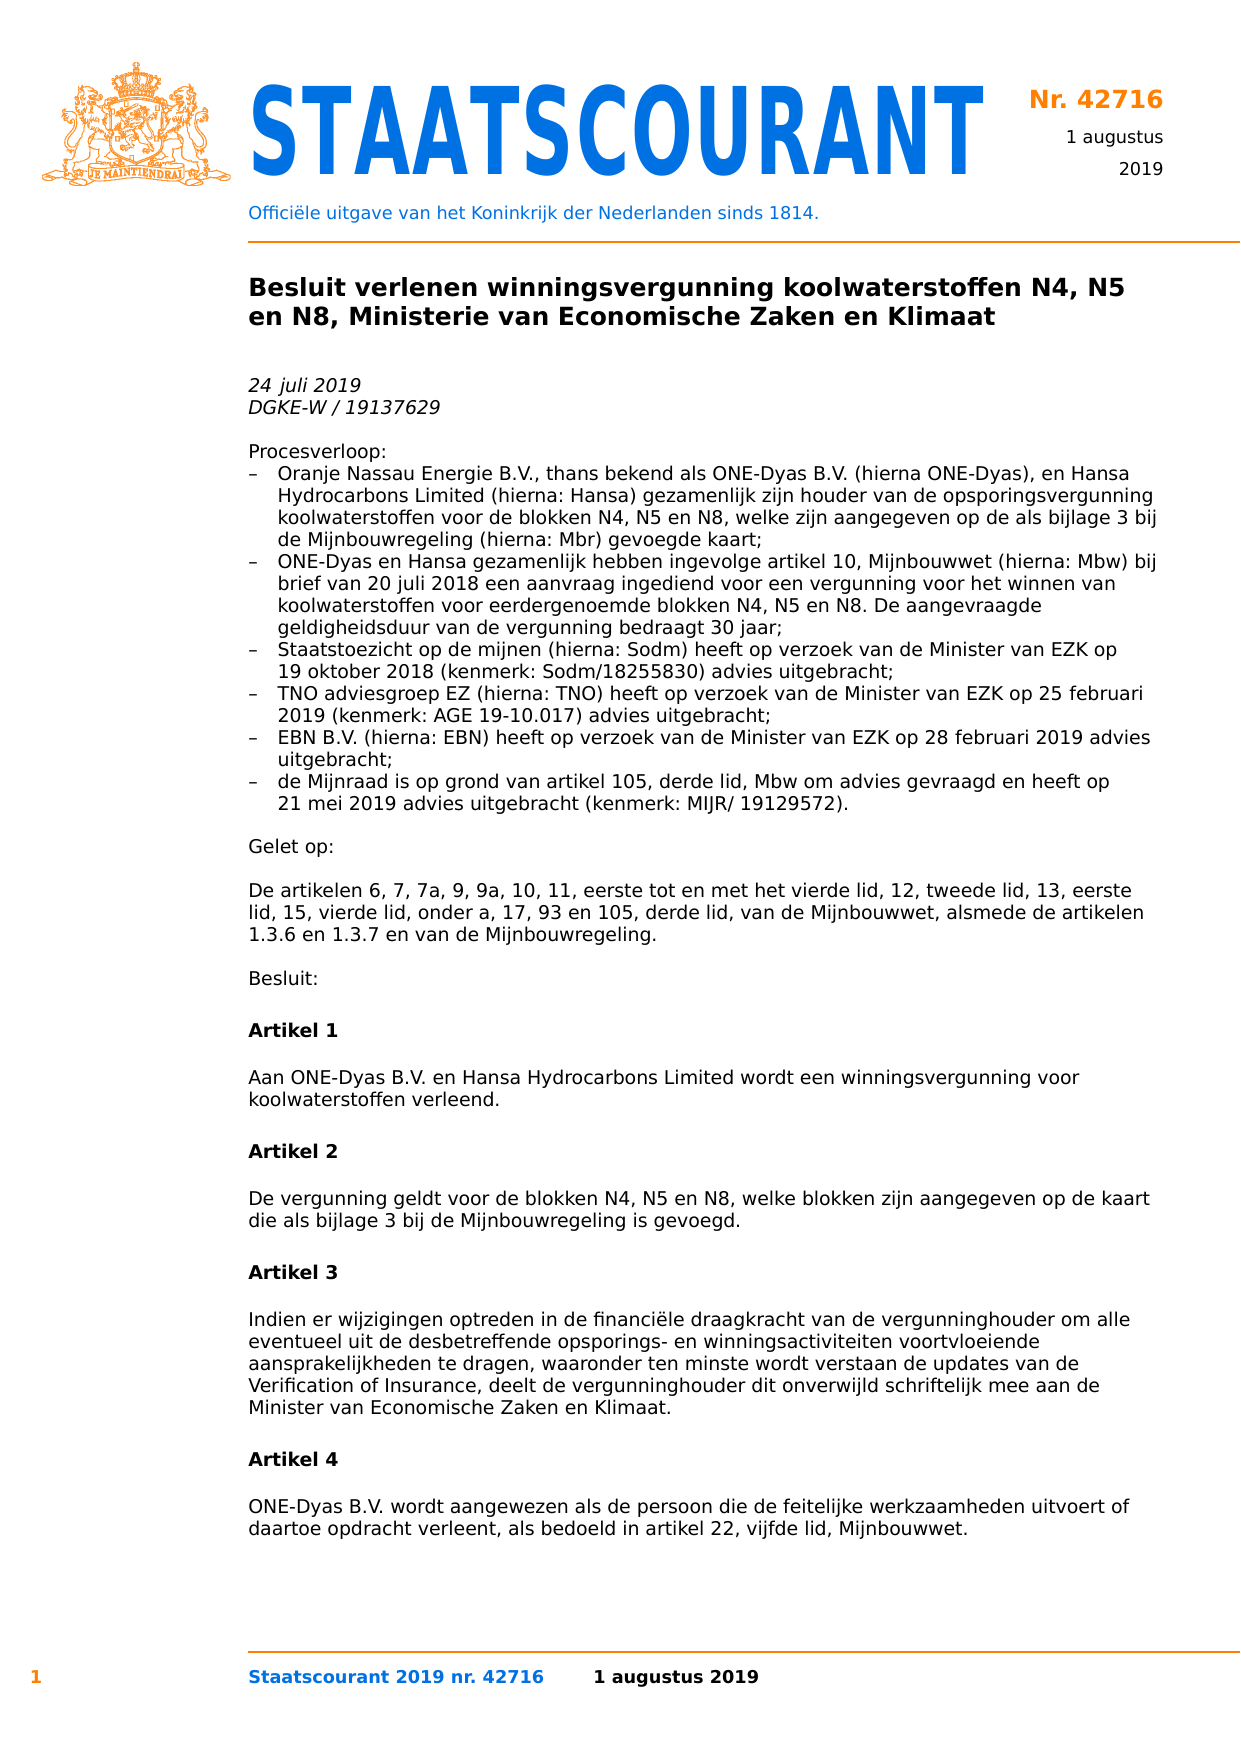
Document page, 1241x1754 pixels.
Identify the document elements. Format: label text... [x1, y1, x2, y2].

picture [41, 62, 231, 186]
table_header Nr. 42716 [998, 62, 1240, 121]
table_header [25, 62, 248, 241]
text – TNO adviesgroep EZ (hierna: TNO) heeft op verzoek van de Minister van EZK op 25 februari 2019 (kenmerk: AGE 19-10.017) advies uitgebracht; [248, 683, 1163, 727]
text – Oranje Nassau Energie B.V., thans bekend als ONE-Dyas B.V. (hierna ONE-Dyas), en Hansa Hydrocarbons Limited (hierna: Hansa) gezamenlijk zijn houder van de opsporingsvergunning koolwaterstoffen voor de blokken N4, N5 en N8, welke zijn aangegeven op de als bijlage 3 bij de Mijnbouwregeling (hierna: Mbr) gevoegde kaart; [248, 463, 1163, 551]
subtitle Artikel 1 [248, 1020, 1163, 1042]
subtitle Artikel 4 [248, 1449, 1163, 1471]
text Gelet op: [248, 836, 1163, 858]
text – de Mijnraad is op grond van artikel 105, derde lid, Mbw om advies gevraagd en heeft op 21 mei 2019 advies uitgebracht (kenmerk: MIJR/ 19129572). [248, 771, 1163, 814]
text – EBN B.V. (hierna: EBN) heeft op verzoek van de Minister van EZK op 28 februari 2019 advies uitgebracht; [248, 727, 1163, 771]
text – Staatstoezicht op de mijnen (hierna: Sodm) heeft op verzoek van de Minister van EZK op 19 oktober 2018 (kenmerk: Sodm/18255830) advies uitgebracht; [248, 639, 1163, 683]
text Procesverloop: [248, 441, 1163, 463]
text De artikelen 6, 7, 7a, 9, 9a, 10, 11, eerste tot en met het vierde lid, 12, tweede lid, 13, eerste lid, 15, vierde lid, onder a, 17, 93 en 105, derde lid, van de Mijnbouwwet, alsmede de artikelen 1.3.6 en 1.3.7 en van de Mijnbouwregeling. [248, 880, 1163, 946]
table_header STAATSCOURANT [248, 62, 998, 203]
text DGKE-W / 19137629 [248, 397, 1163, 419]
table_cell 1 augustus [998, 121, 1240, 153]
text Indien er wijzigingen optreden in de financiële draagkracht van de vergunninghouder om alle eventueel uit de desbetreffende opsporings- en winningsactiviteiten voortvloeiende aansprakelijkheden te dragen, waaronder ten minste wordt verstaan de updates van de Verification of Insurance, deelt de vergunninghouder dit onverwijld schriftelijk mee aan de Minister van Economische Zaken en Klimaat. [248, 1309, 1163, 1419]
table_cell Officiële uitgave van het Koninkrijk der Nederlanden sinds 1814. [248, 203, 1240, 241]
subtitle Artikel 2 [248, 1141, 1163, 1163]
subtitle Besluit verlenen winningsvergunning koolwaterstoffen N4, N5 en N8, Ministerie van Economische Zaken en Klimaat [248, 273, 1163, 331]
text Aan ONE-Dyas B.V. en Hansa Hydrocarbons Limited wordt een winningsvergunning voor koolwaterstoffen verleend. [248, 1067, 1163, 1111]
subtitle Artikel 3 [248, 1262, 1163, 1284]
text Besluit: [248, 968, 1163, 990]
text 24 juli 2019 [248, 375, 1163, 397]
table_cell 2019 [998, 153, 1240, 203]
text ONE-Dyas B.V. wordt aangewezen als de persoon die de feitelijke werkzaamheden uitvoert of daartoe opdracht verleent, als bedoeld in artikel 22, vijfde lid, Mijnbouwwet. [248, 1496, 1163, 1540]
text De vergunning geldt voor de blokken N4, N5 en N8, welke blokken zijn aangegeven op de kaart die als bijlage 3 bij de Mijnbouwregeling is gevoegd. [248, 1188, 1163, 1232]
text – ONE-Dyas en Hansa gezamenlijk hebben ingevolge artikel 10, Mijnbouwwet (hierna: Mbw) bij brief van 20 juli 2018 een aanvraag ingediend voor een vergunning voor het winnen van koolwaterstoffen voor eerdergenoemde blokken N4, N5 en N8. De aangevraagde geldigheidsduur van de vergunning bedraagt 30 jaar; [248, 551, 1163, 639]
